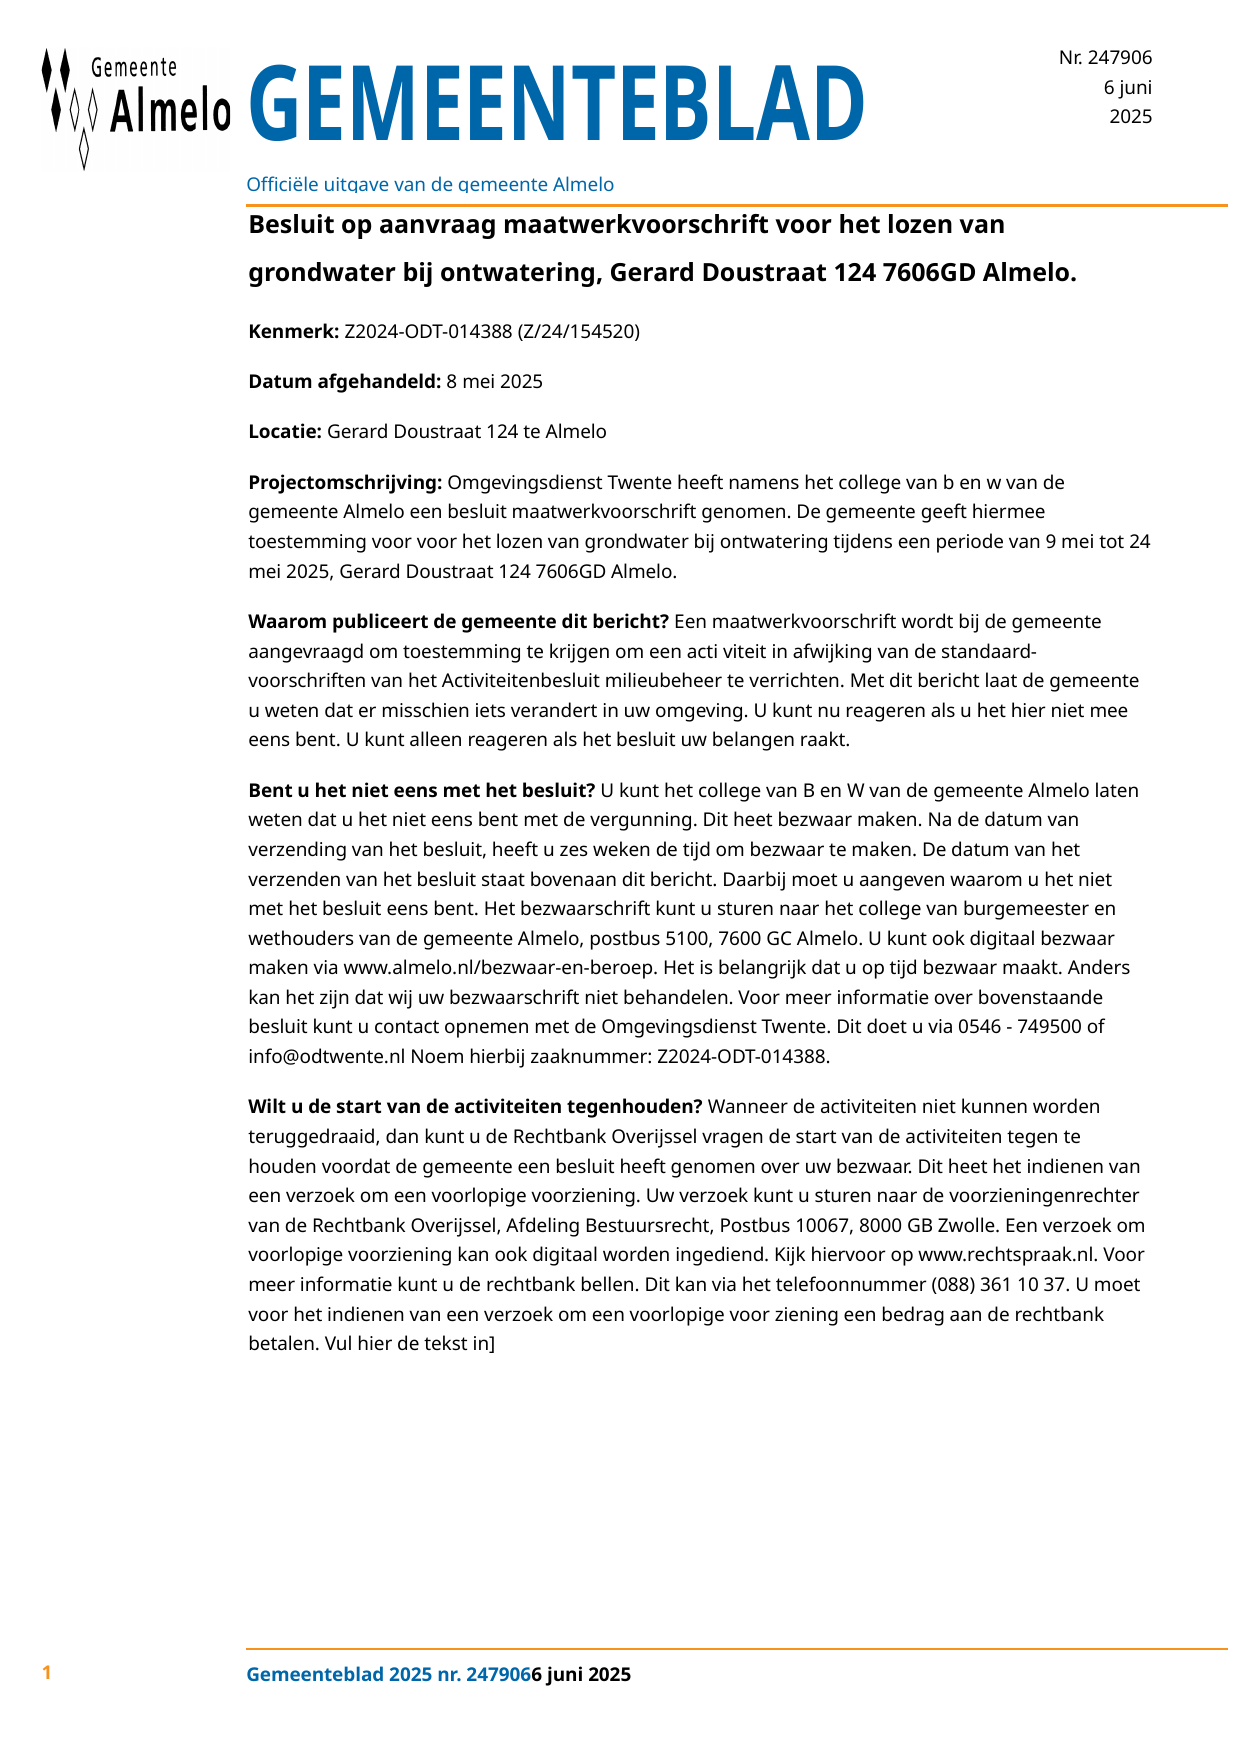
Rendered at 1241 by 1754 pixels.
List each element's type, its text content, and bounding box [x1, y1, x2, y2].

text Datum afgehandeld: 8 mei 2025 [248, 368, 1152, 394]
picture [41, 47, 231, 172]
text Projectomschrijving: Omgevingsdienst Twente heeft namens het college van b en w van de gemeente Almelo een besluit maatwerkvoorschrift genomen. De gemeente geeft hiermee toestemming voor voor het lozen van grondwater bij ontwatering tijdens een periode van 9 mei tot 24 mei 2025, Gerard Doustraat 124 7606GD Almelo. [248, 469, 1152, 584]
text Wilt u de start van de activiteiten tegenhouden? Wanneer de activiteiten niet kunnen worden teruggedraaid, dan kunt u de Rechtbank Overijssel vragen de start van de activiteiten tegen te houden voordat de gemeente een besluit heeft genomen over uw bezwaar. Dit heet het indienen van een verzoek om een voorlopige voorziening. Uw verzoek kunt u sturen naar de voorzieningenrechter van de Rechtbank Overijssel, Afdeling Bestuursrecht, Postbus 10067, 8000 GB Zwolle. Een verzoek om voorlopige voorziening kan ook digitaal worden ingediend. Kijk hiervoor op www.rechtspraak.nl. Voor meer informatie kunt u de rechtbank bellen. Dit kan via het telefoonnummer (088) 361 10 37. U moet voor het indienen van een verzoek om een voorlopige voor ziening een bedrag aan de rechtbank betalen. Vul hier de tekst in] [248, 1094, 1152, 1356]
text Waarom publiceert de gemeente dit bericht? Een maatwerkvoorschrift wordt bij de gemeente aangevraagd om toestemming te krijgen om een acti viteit in afwijking van de standaard-voorschriften van het Activiteitenbesluit milieubeheer te verrichten. Met dit bericht laat de gemeente u weten dat er misschien iets verandert in uw omgeving. U kunt nu reageren als u het hier niet mee eens bent. U kunt alleen reageren als het besluit uw belangen raakt. [248, 608, 1152, 752]
text Besluit op aanvraag maatwerkvoorschrift voor het lozen van grondwater bij ontwatering, Gerard Doustraat 124 7606GD Almelo. [248, 207, 1152, 288]
text Locatie: Gerard Doustraat 124 te Almelo [248, 419, 1152, 444]
text Kenmerk: Z2024-ODT-014388 (Z/24/154520) [248, 318, 1152, 344]
text Bent u het niet eens met het besluit? U kunt het college van B en W van de gemeente Almelo laten weten dat u het niet eens bent met de vergunning. Dit heet bezwaar maken. Na de datum van verzending van het besluit, heeft u zes weken de tijd om bezwaar te maken. De datum van het verzenden van het besluit staat bovenaan dit bericht. Daarbij moet u aangeven waarom u het niet met het besluit eens bent. Het bezwaarschrift kunt u sturen naar het college van burgemeester en wethouders van de gemeente Almelo, postbus 5100, 7600 GC Almelo. U kunt ook digitaal bezwaar maken via www.almelo.nl/bezwaar-en-beroep. Het is belangrijk dat u op tijd bezwaar maakt. Anders kan het zijn dat wij uw bezwaarschrift niet behandelen. Voor meer informatie over bovenstaande besluit kunt u contact opnemen met de Omgevingsdienst Twente. Dit doet u via 0546 - 749500 of info@odtwente.nl Noem hierbij zaaknummer: Z2024-ODT-014388. [248, 777, 1152, 1069]
